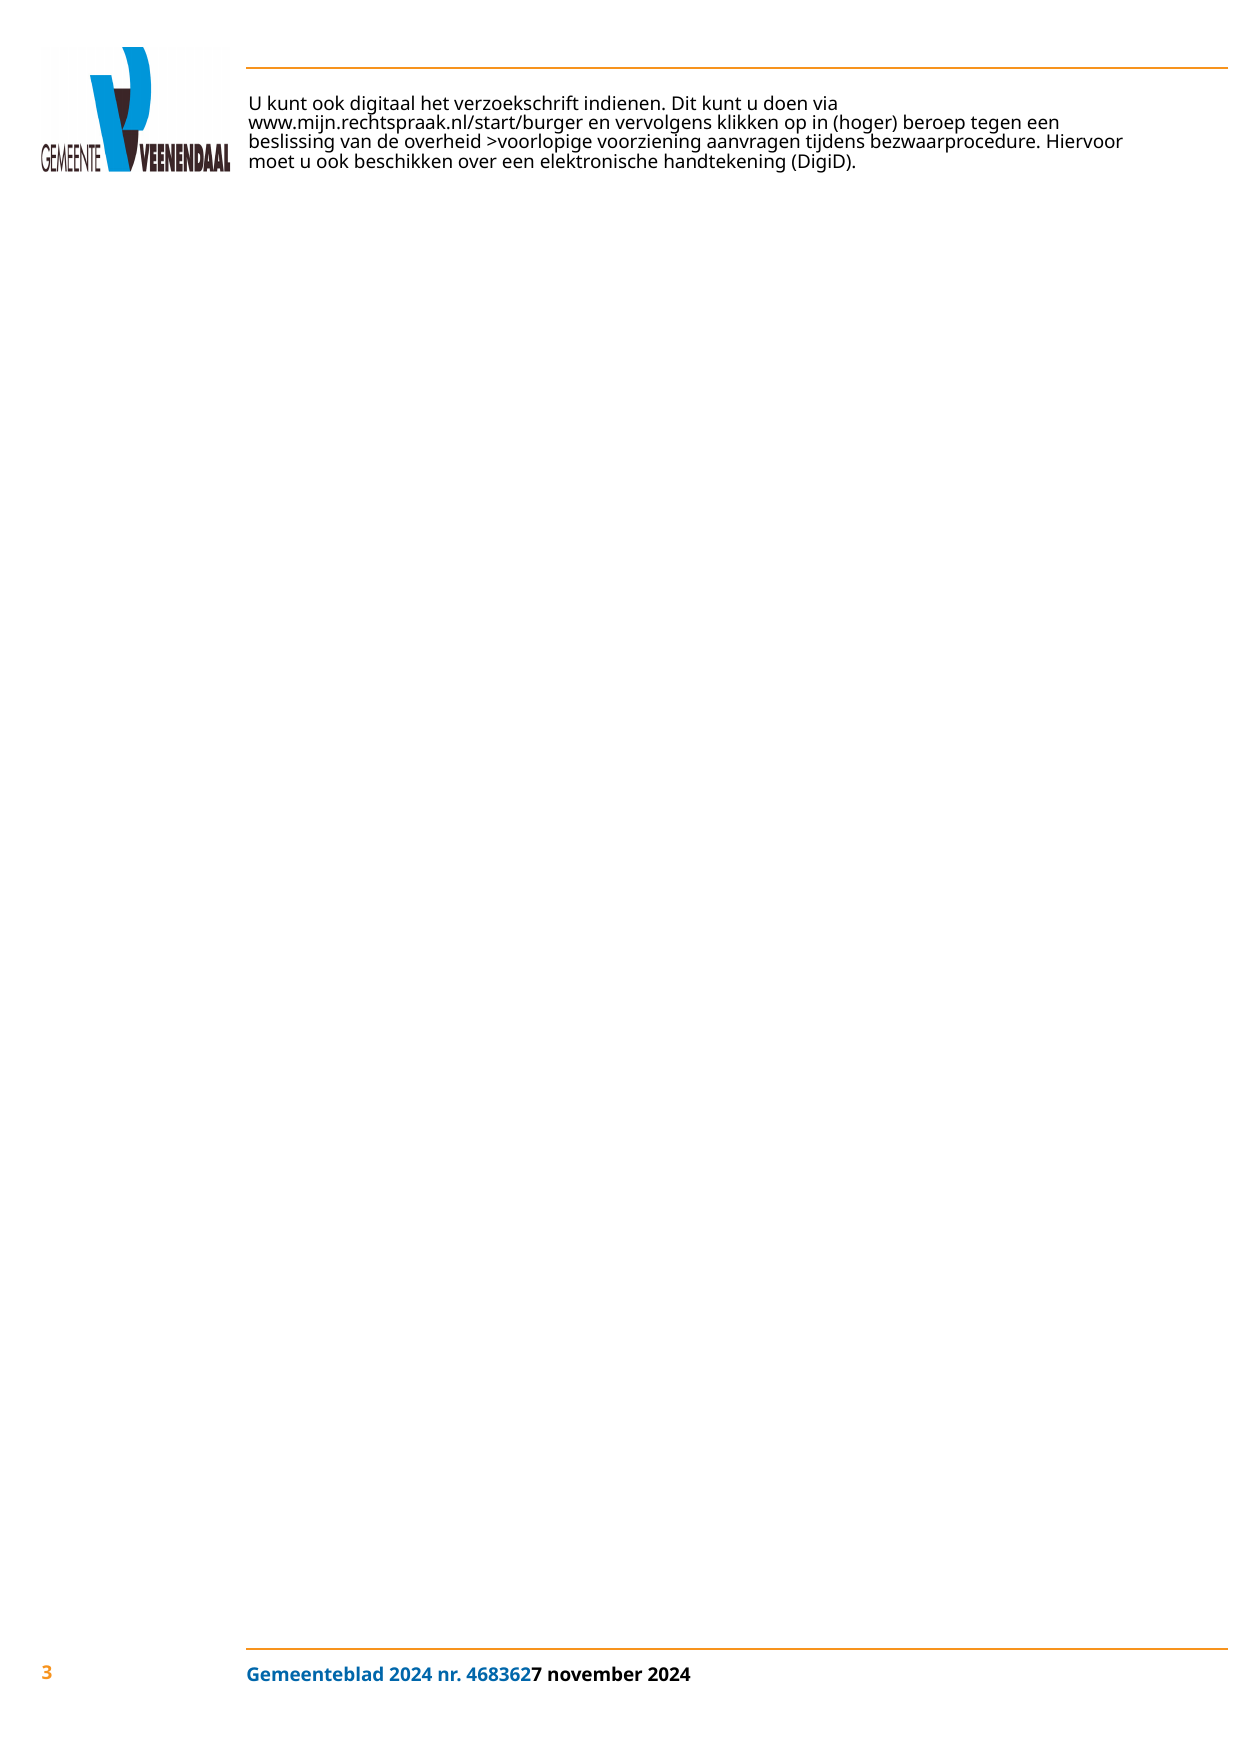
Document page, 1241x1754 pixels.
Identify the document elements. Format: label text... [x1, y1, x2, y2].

picture [123, 47, 231, 172]
picture [41, 47, 130, 172]
text U kunt ook digitaal het verzoekschrift indienen. Dit kunt u doen via www.mijn.rechtspraak.nl/start/burger en vervolgens klikken op in (hoger) beroep tegen een beslissing van de overheid >voorlopige voorziening aanvragen tijdens bezwaarprocedure. Hiervoor moet u ook beschikken over een elektronische handtekening (DigiD). [248, 95, 1152, 172]
